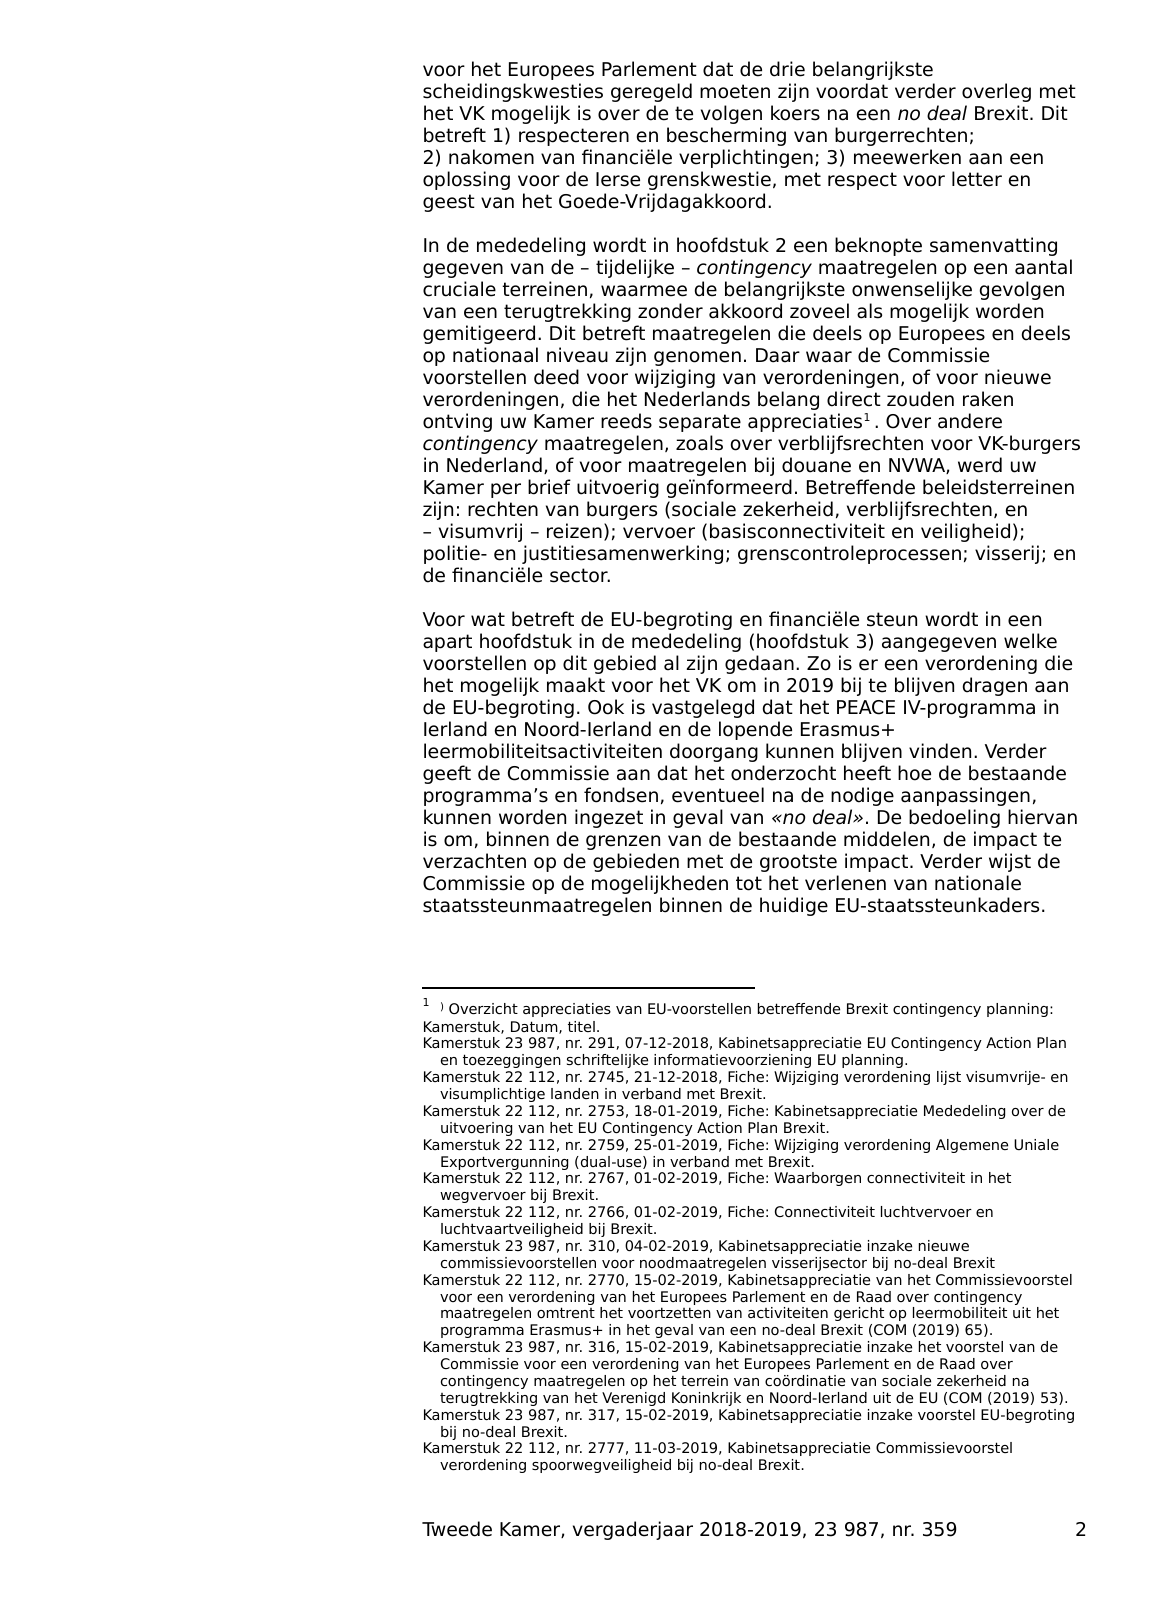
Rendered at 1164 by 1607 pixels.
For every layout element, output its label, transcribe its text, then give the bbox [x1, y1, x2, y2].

text Kamerstuk, Datum, titel. [422, 1019, 1087, 1036]
text Kamerstuk 23 987, nr. 291, 07-12-2018, Kabinetsappreciatie EU Contingency Action Plan en toezeggingen schriftelijke informatievoorziening EU planning. [422, 1036, 1087, 1069]
text Kamerstuk 23 987, nr. 310, 04-02-2019, Kabinetsappreciatie inzake nieuwe commissievoorstellen voor noodmaatregelen visserijsector bij no-deal Brexit [422, 1238, 1087, 1272]
text Voor wat betreft de EU-begroting en financiële steun wordt in een apart hoofdstuk in de mededeling (hoofdstuk 3) aangegeven welke voorstellen op dit gebied al zijn gedaan. Zo is er een verordening die het mogelijk maakt voor het VK om in 2019 bij te blijven dragen aan de EU-begroting. Ook is vastgelegd dat het PEACE IV-programma in Ierland en Noord-Ierland en de lopende Erasmus+ leermobiliteitsactiviteiten doorgang kunnen blijven vinden. Verder geeft de Commissie aan dat het onderzocht heeft hoe de bestaande programma’s en fondsen, eventueel na de nodige aanpassingen, kunnen worden ingezet in geval van «no deal». De bedoeling hiervan is om, binnen de grenzen van de bestaande middelen, de impact te verzachten op de gebieden met de grootste impact. Verder wijst de Commissie op de mogelijkheden tot het verlenen van nationale staatssteunmaatregelen binnen de huidige EU-staatssteunkaders. [422, 609, 1087, 917]
text voor het Europees Parlement dat de drie belangrijkste scheidingskwesties geregeld moeten zijn voordat verder overleg met het VK mogelijk is over de te volgen koers na een no deal Brexit. Dit betreft 1) respecteren en bescherming van burgerrechten; 2) nakomen van financiële verplichtingen; 3) meewerken aan een oplossing voor de Ierse grenskwestie, met respect voor letter en geest van het Goede-Vrijdagakkoord. [422, 59, 1087, 213]
text Kamerstuk 22 112, nr. 2777, 11-03-2019, Kabinetsappreciatie Commissievoorstel verordening spoorwegveiligheid bij no-deal Brexit. [422, 1441, 1087, 1474]
text Kamerstuk 23 987, nr. 316, 15-02-2019, Kabinetsappreciatie inzake het voorstel van de Commissie voor een verordening van het Europees Parlement en de Raad over contingency maatregelen op het terrein van coördinatie van sociale zekerheid na terugtrekking van het Verenigd Koninkrijk en Noord-Ierland uit de EU (COM (2019) 53). [422, 1339, 1087, 1407]
text ) Overzicht appreciaties van EU-voorstellen betreffende Brexit contingency planning: [422, 997, 1087, 1019]
text Kamerstuk 22 112, nr. 2759, 25-01-2019, Fiche: Wijziging verordening Algemene Uniale Exportvergunning (dual-use) in verband met Brexit. [422, 1137, 1087, 1171]
text Kamerstuk 22 112, nr. 2753, 18-01-2019, Fiche: Kabinetsappreciatie Mededeling over de uitvoering van het EU Contingency Action Plan Brexit. [422, 1103, 1087, 1137]
text Kamerstuk 22 112, nr. 2766, 01-02-2019, Fiche: Connectiviteit luchtvervoer en luchtvaartveiligheid bij Brexit. [422, 1204, 1087, 1238]
text Kamerstuk 22 112, nr. 2745, 21-12-2018, Fiche: Wijziging verordening lijst visumvrije- en visumplichtige landen in verband met Brexit. [422, 1069, 1087, 1103]
text Kamerstuk 23 987, nr. 317, 15-02-2019, Kabinetsappreciatie inzake voorstel EU-begroting bij no-deal Brexit. [422, 1407, 1087, 1441]
text Kamerstuk 22 112, nr. 2770, 15-02-2019, Kabinetsappreciatie van het Commissievoorstel voor een verordening van het Europees Parlement en de Raad over contingency maatregelen omtrent het voortzetten van activiteiten gericht op leermobiliteit uit het programma Erasmus+ in het geval van een no-deal Brexit (COM (2019) 65). [422, 1272, 1087, 1339]
text Kamerstuk 22 112, nr. 2767, 01-02-2019, Fiche: Waarborgen connectiviteit in het wegvervoer bij Brexit. [422, 1171, 1087, 1204]
text In de mededeling wordt in hoofdstuk 2 een beknopte samenvatting gegeven van de – tijdelijke – contingency maatregelen op een aantal cruciale terreinen, waarmee de belangrijkste onwenselijke gevolgen van een terugtrekking zonder akkoord zoveel als mogelijk worden gemitigeerd. Dit betreft maatregelen die deels op Europees en deels op nationaal niveau zijn genomen. Daar waar de Commissie voorstellen deed voor wijziging van verordeningen, of voor nieuwe verordeningen, die het Nederlands belang direct zouden raken ontving uw Kamer reeds separate appreciaties. Over andere contingency maatregelen, zoals over verblijfsrechten voor VK-burgers in Nederland, of voor maatregelen bij douane en NVWA, werd uw Kamer per brief uitvoerig geïnformeerd. Betreffende beleidsterreinen zijn: rechten van burgers (sociale zekerheid, verblijfsrechten, en – visumvrij – reizen); vervoer (basisconnectiviteit en veiligheid); politie- en justitiesamenwerking; grenscontroleprocessen; visserij; en de financiële sector. [422, 235, 1087, 587]
